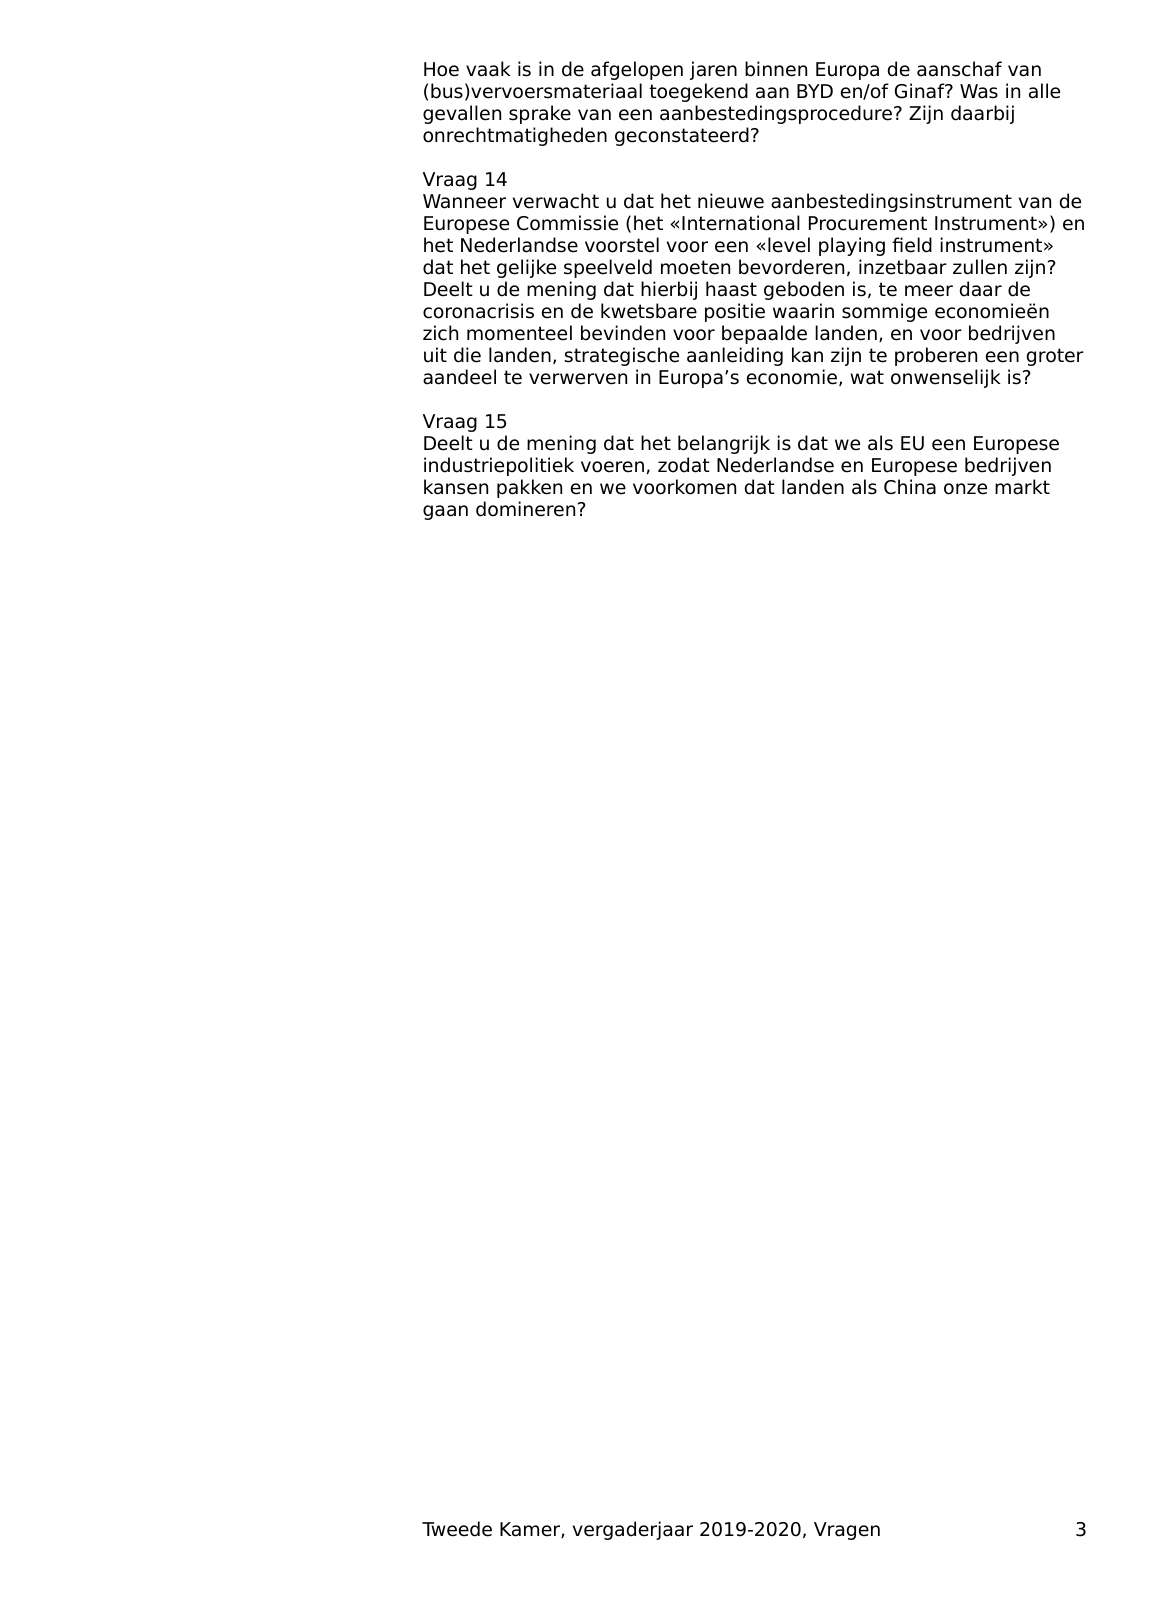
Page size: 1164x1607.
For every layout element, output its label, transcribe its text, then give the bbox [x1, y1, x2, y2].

text Vraag 14 [422, 169, 1087, 191]
text Deelt u de mening dat het belangrijk is dat we als EU een Europese industriepolitiek voeren, zodat Nederlandse en Europese bedrijven kansen pakken en we voorkomen dat landen als China onze markt gaan domineren? [422, 433, 1087, 521]
text Hoe vaak is in de afgelopen jaren binnen Europa de aanschaf van (bus)vervoersmateriaal toegekend aan BYD en/of Ginaf? Was in alle gevallen sprake van een aanbestedingsprocedure? Zijn daarbij onrechtmatigheden geconstateerd? [422, 59, 1087, 147]
text Vraag 15 [422, 411, 1087, 433]
text Wanneer verwacht u dat het nieuwe aanbestedingsinstrument van de Europese Commissie (het «International Procurement Instrument») en het Nederlandse voorstel voor een «level playing field instrument» dat het gelijke speelveld moeten bevorderen, inzetbaar zullen zijn? Deelt u de mening dat hierbij haast geboden is, te meer daar de coronacrisis en de kwetsbare positie waarin sommige economieën zich momenteel bevinden voor bepaalde landen, en voor bedrijven uit die landen, strategische aanleiding kan zijn te proberen een groter aandeel te verwerven in Europa’s economie, wat onwenselijk is? [422, 191, 1087, 389]
